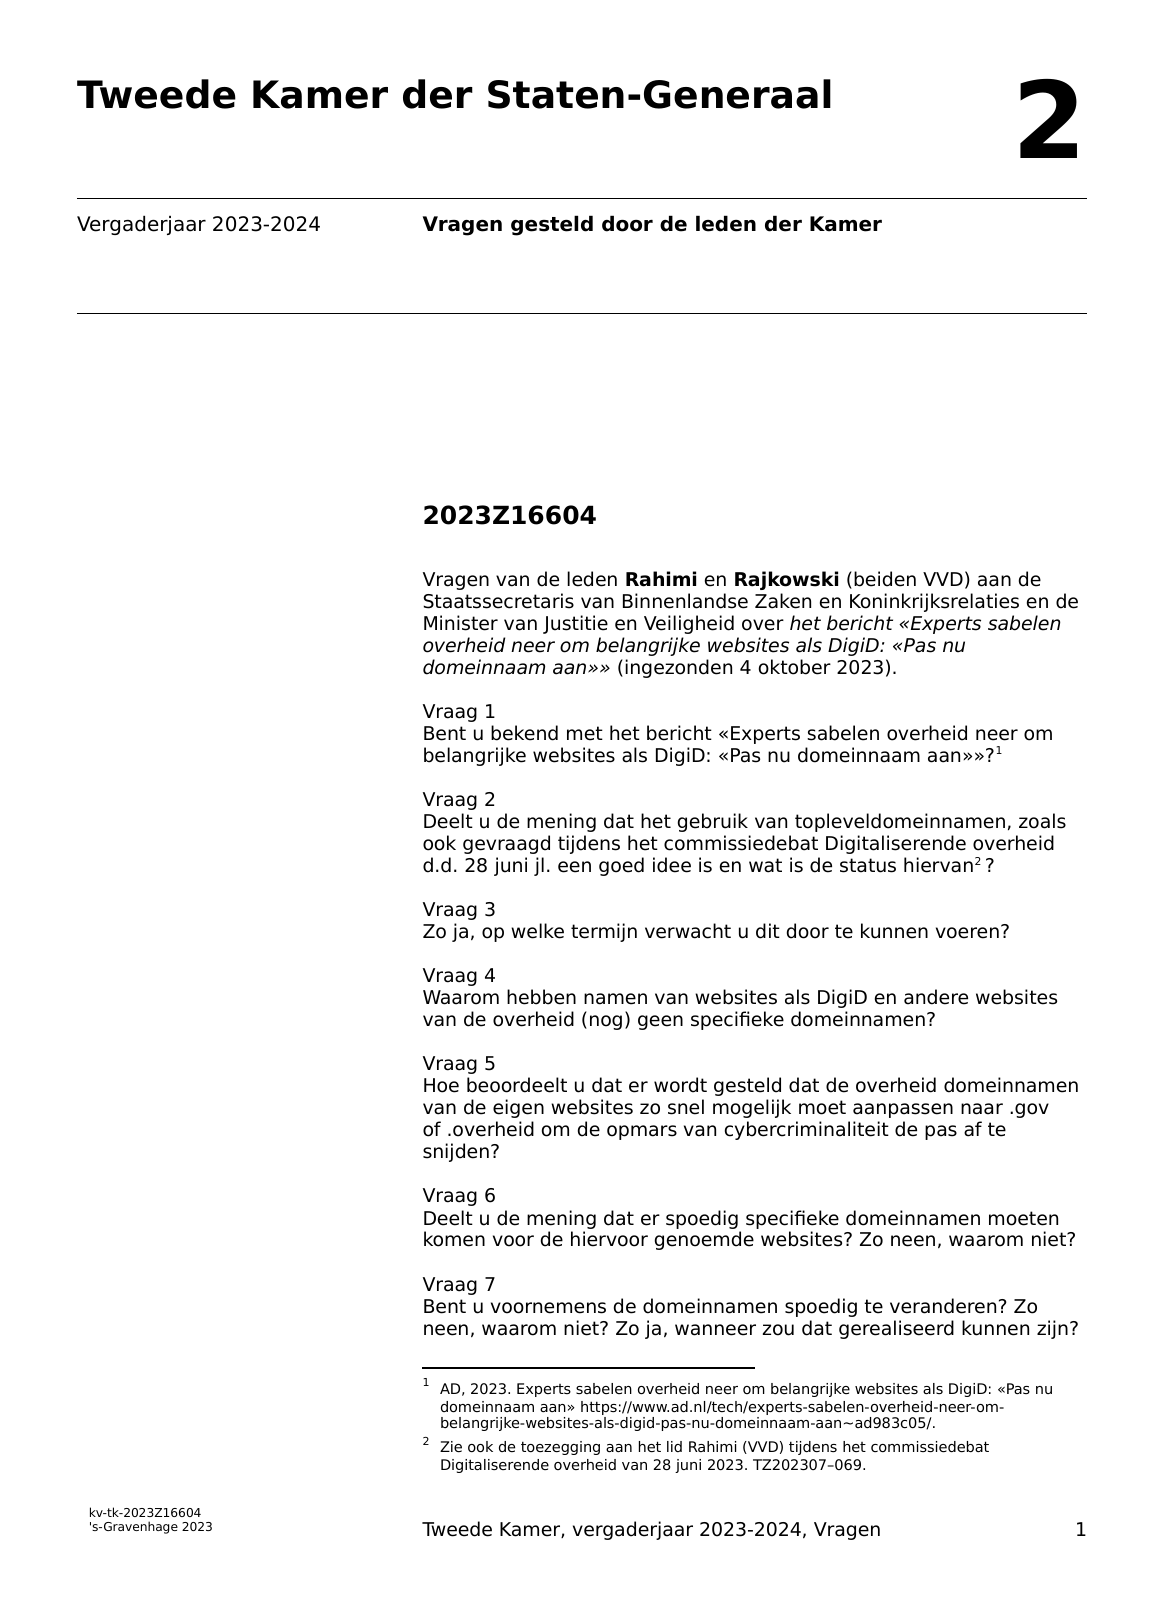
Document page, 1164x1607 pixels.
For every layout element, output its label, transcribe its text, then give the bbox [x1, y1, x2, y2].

text Vraag 4 [422, 965, 1087, 987]
text Vraag 7 [422, 1273, 1087, 1296]
text kv-tk-2023Z16604 [88, 1506, 323, 1520]
text Zie ook de toezegging aan het lid Rahimi (VVD) tijdens het commissiedebat Digitaliserende overheid van 28 juni 2023. TZ202307–069. [422, 1435, 1087, 1474]
table_cell Vragen gesteld door de leden der Kamer [422, 199, 1087, 313]
text Vraag 5 [422, 1053, 1087, 1075]
text 's-Gravenhage 2023 [88, 1520, 323, 1534]
text Vraag 6 [422, 1185, 1087, 1207]
text 2023Z16604 [422, 501, 1087, 531]
text Hoe beoordeelt u dat er wordt gesteld dat de overheid domeinnamen van de eigen websites zo snel mogelijk moet aanpassen naar .gov of .overheid om de opmars van cybercriminaliteit de pas af te snijden? [422, 1075, 1087, 1163]
text Vraag 2 [422, 789, 1087, 811]
text Bent u voornemens de domeinnamen spoedig te veranderen? Zo neen, waarom niet? Zo ja, wanneer zou dat gerealiseerd kunnen zijn? [422, 1296, 1087, 1339]
text Vragen van de leden Rahimi en Rajkowski (beiden VVD) aan de Staatssecretaris van Binnenlandse Zaken en Koninkrijksrelaties en de Minister van Justitie en Veiligheid over het bericht «Experts sabelen overheid neer om belangrijke websites als DigiD: «Pas nu domeinnaam aan»» (ingezonden 4 oktober 2023). [422, 569, 1087, 679]
text Vraag 1 [422, 701, 1087, 723]
table_header Tweede Kamer der Staten-Generaal [77, 59, 886, 198]
text Waarom hebben namen van websites als DigiD en andere websites van de overheid (nog) geen specifieke domeinnamen? [422, 987, 1087, 1031]
text Bent u bekend met het bericht «Experts sabelen overheid neer om belangrijke websites als DigiD: «Pas nu domeinnaam aan»»? [422, 723, 1087, 767]
text AD, 2023. Experts sabelen overheid neer om belangrijke websites als DigiD: «Pas nu domeinnaam aan» https://www.ad.nl/tech/experts-sabelen-overheid-neer-om-belangrijke-websites-als-digid-pas-nu-domeinnaam-aan~ad983c05/. [422, 1377, 1087, 1432]
text Zo ja, op welke termijn verwacht u dit door te kunnen voeren? [422, 921, 1087, 943]
table_header 2 [886, 59, 1087, 198]
text Deelt u de mening dat er spoedig specifieke domeinnamen moeten komen voor de hiervoor genoemde websites? Zo neen, waarom niet? [422, 1207, 1087, 1251]
text Vraag 3 [422, 899, 1087, 921]
text Deelt u de mening dat het gebruik van topleveldomeinnamen, zoals ook gevraagd tijdens het commissiedebat Digitaliserende overheid d.d. 28 juni jl. een goed idee is en wat is de status hiervan? [422, 811, 1087, 877]
table_cell Vergaderjaar 2023-2024 [77, 199, 422, 313]
